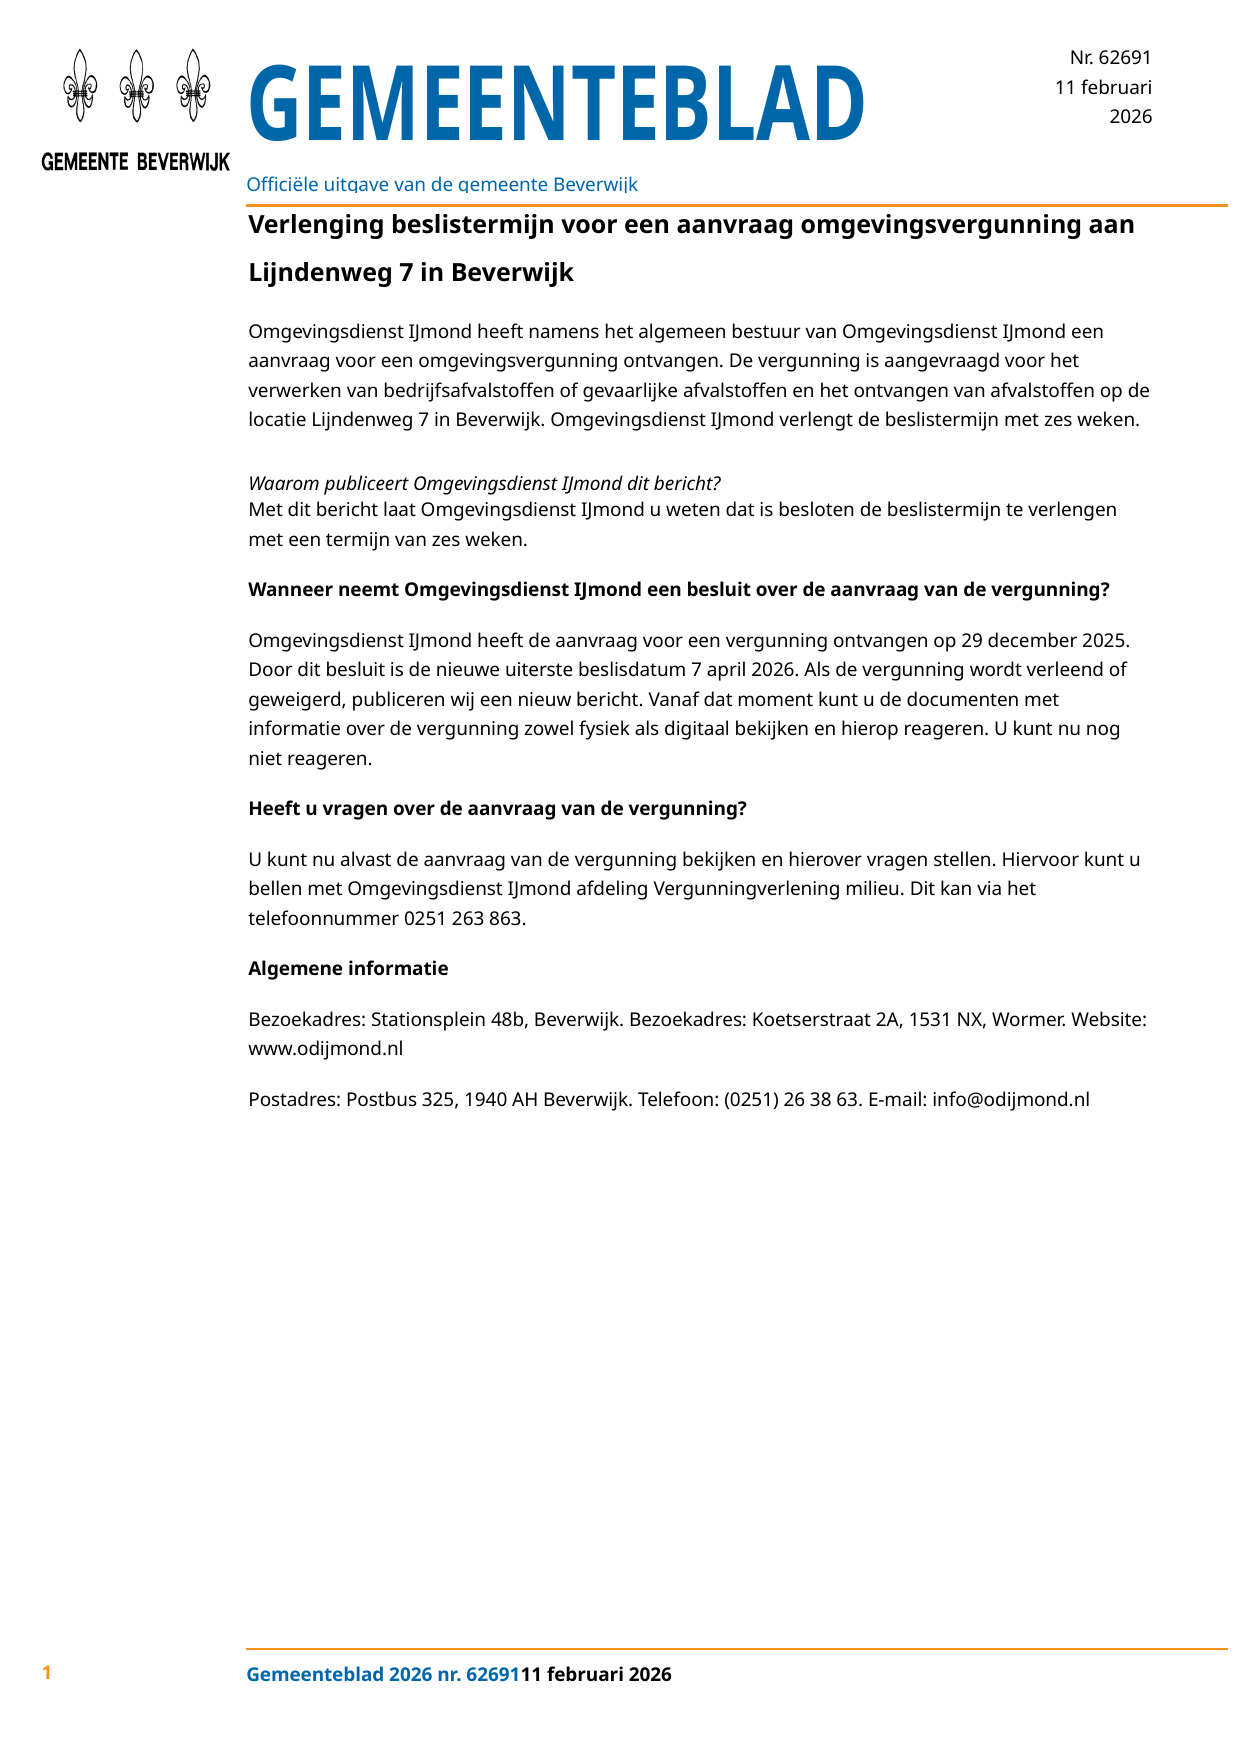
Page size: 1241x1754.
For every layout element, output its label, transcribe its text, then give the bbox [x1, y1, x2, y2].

text Omgevingsdienst IJmond heeft de aanvraag voor een vergunning ontvangen op 29 december 2025. Door dit besluit is de nieuwe uiterste beslisdatum 7 april 2026. Als de vergunning wordt verleend of geweigerd, publiceren wij een nieuw bericht. Vanaf dat moment kunt u de documenten met informatie over de vergunning zowel fysiek als digitaal bekijken en hierop reageren. U kunt nu nog niet reageren. [248, 627, 1152, 771]
text Postadres: Postbus 325, 1940 AH Beverwijk. Telefoon: (0251) 26 38 63. E-mail: info@odijmond.nl [248, 1086, 1152, 1112]
text U kunt nu alvast de aanvraag van de vergunning bekijken en hierover vragen stellen. Hiervoor kunt u bellen met Omgevingsdienst IJmond afdeling Vergunningverlening milieu. Dit kan via het telefoonnummer 0251 263 863. [248, 846, 1152, 931]
text Bezoekadres: Stationsplein 48b, Beverwijk. Bezoekadres: Koetserstraat 2A, 1531 NX, Wormer. Website: www.odijmond.nl [248, 1006, 1152, 1061]
text Waarom publiceert Omgevingsdienst IJmond dit bericht? [248, 471, 1152, 496]
text Verlenging beslistermijn voor een aanvraag omgevingsvergunning aan Lijndenweg 7 in Beverwijk [248, 207, 1152, 288]
text Omgevingsdienst IJmond heeft namens het algemeen bestuur van Omgevingsdienst IJmond een aanvraag voor een omgevingsvergunning ontvangen. De vergunning is aangevraagd voor het verwerken van bedrijfsafvalstoffen of gevaarlijke afvalstoffen en het ontvangen van afvalstoffen op de locatie Lijndenweg 7 in Beverwijk. Omgevingsdienst IJmond verlengt de beslistermijn met zes weken. [248, 318, 1152, 432]
text Met dit bericht laat Omgevingsdienst IJmond u weten dat is besloten de beslistermijn te verlengen met een termijn van zes weken. [248, 496, 1152, 552]
text Algemene informatie [248, 956, 1152, 981]
picture [41, 47, 231, 172]
text Heeft u vragen over de aanvraag van de vergunning? [248, 796, 1152, 821]
text Wanneer neemt Omgevingsdienst IJmond een besluit over de aanvraag van de vergunning? [248, 576, 1152, 602]
